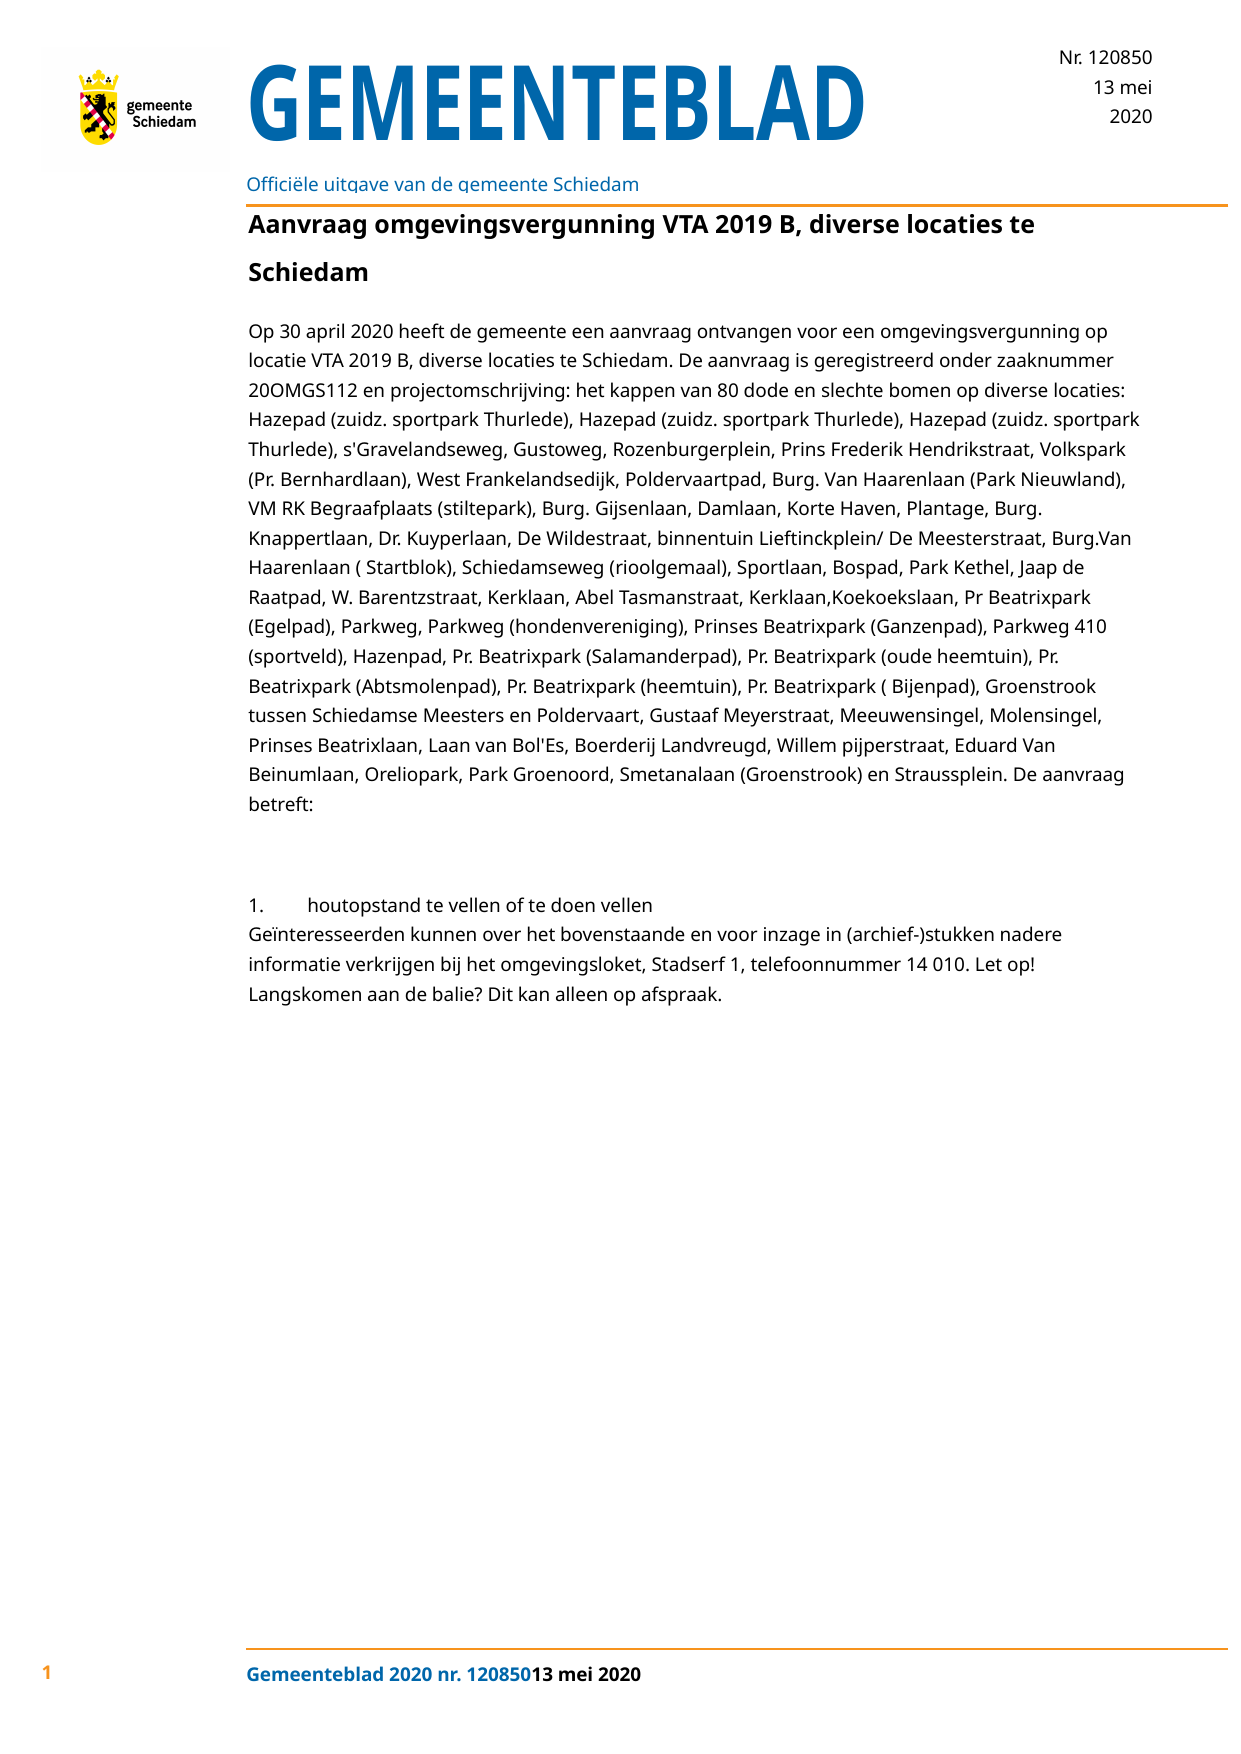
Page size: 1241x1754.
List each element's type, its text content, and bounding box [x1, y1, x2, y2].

text Op 30 april 2020 heeft de gemeente een aanvraag ontvangen voor een omgevingsvergunning op locatie VTA 2019 B, diverse locaties te Schiedam. De aanvraag is geregistreerd onder zaaknummer 20OMGS112 en projectomschrijving: het kappen van 80 dode en slechte bomen op diverse locaties: Hazepad (zuidz. sportpark Thurlede), Hazepad (zuidz. sportpark Thurlede), Hazepad (zuidz. sportpark Thurlede), s'Gravelandseweg, Gustoweg, Rozenburgerplein, Prins Frederik Hendrikstraat, Volkspark (Pr. Bernhardlaan), West Frankelandsedijk, Poldervaartpad, Burg. Van Haarenlaan (Park Nieuwland), VM RK Begraafplaats (stiltepark), Burg. Gijsenlaan, Damlaan, Korte Haven, Plantage, Burg. Knappertlaan, Dr. Kuyperlaan, De Wildestraat, binnentuin Lieftinckplein/ De Meesterstraat, Burg.Van Haarenlaan ( Startblok), Schiedamseweg (rioolgemaal), Sportlaan, Bospad, Park Kethel, Jaap de Raatpad, W. Barentzstraat, Kerklaan, Abel Tasmanstraat, Kerklaan,Koekoekslaan, Pr Beatrixpark (Egelpad), Parkweg, Parkweg (hondenvereniging), Prinses Beatrixpark (Ganzenpad), Parkweg 410 (sportveld), Hazenpad, Pr. Beatrixpark (Salamanderpad), Pr. Beatrixpark (oude heemtuin), Pr. Beatrixpark (Abtsmolenpad), Pr. Beatrixpark (heemtuin), Pr. Beatrixpark ( Bijenpad), Groenstrook tussen Schiedamse Meesters en Poldervaart, Gustaaf Meyerstraat, Meeuwensingel, Molensingel, Prinses Beatrixlaan, Laan van Bol'Es, Boerderij Landvreugd, Willem pijperstraat, Eduard Van Beinumlaan, Oreliopark, Park Groenoord, Smetanalaan (Groenstrook) en Straussplein. De aanvraag betreft: [248, 318, 1152, 817]
text Geïnteresseerden kunnen over het bovenstaande en voor inzage in (archief-)stukken nadere informatie verkrijgen bij het omgevingsloket, Stadserf 1, telefoonnummer 14 010. Let op! Langskomen aan de balie? Dit kan alleen op afspraak. [248, 922, 1152, 1007]
text Aanvraag omgevingsvergunning VTA 2019 B, diverse locaties te Schiedam [248, 207, 1152, 288]
list houtopstand te vellen of te doen vellen [248, 892, 1152, 918]
picture [41, 47, 231, 172]
